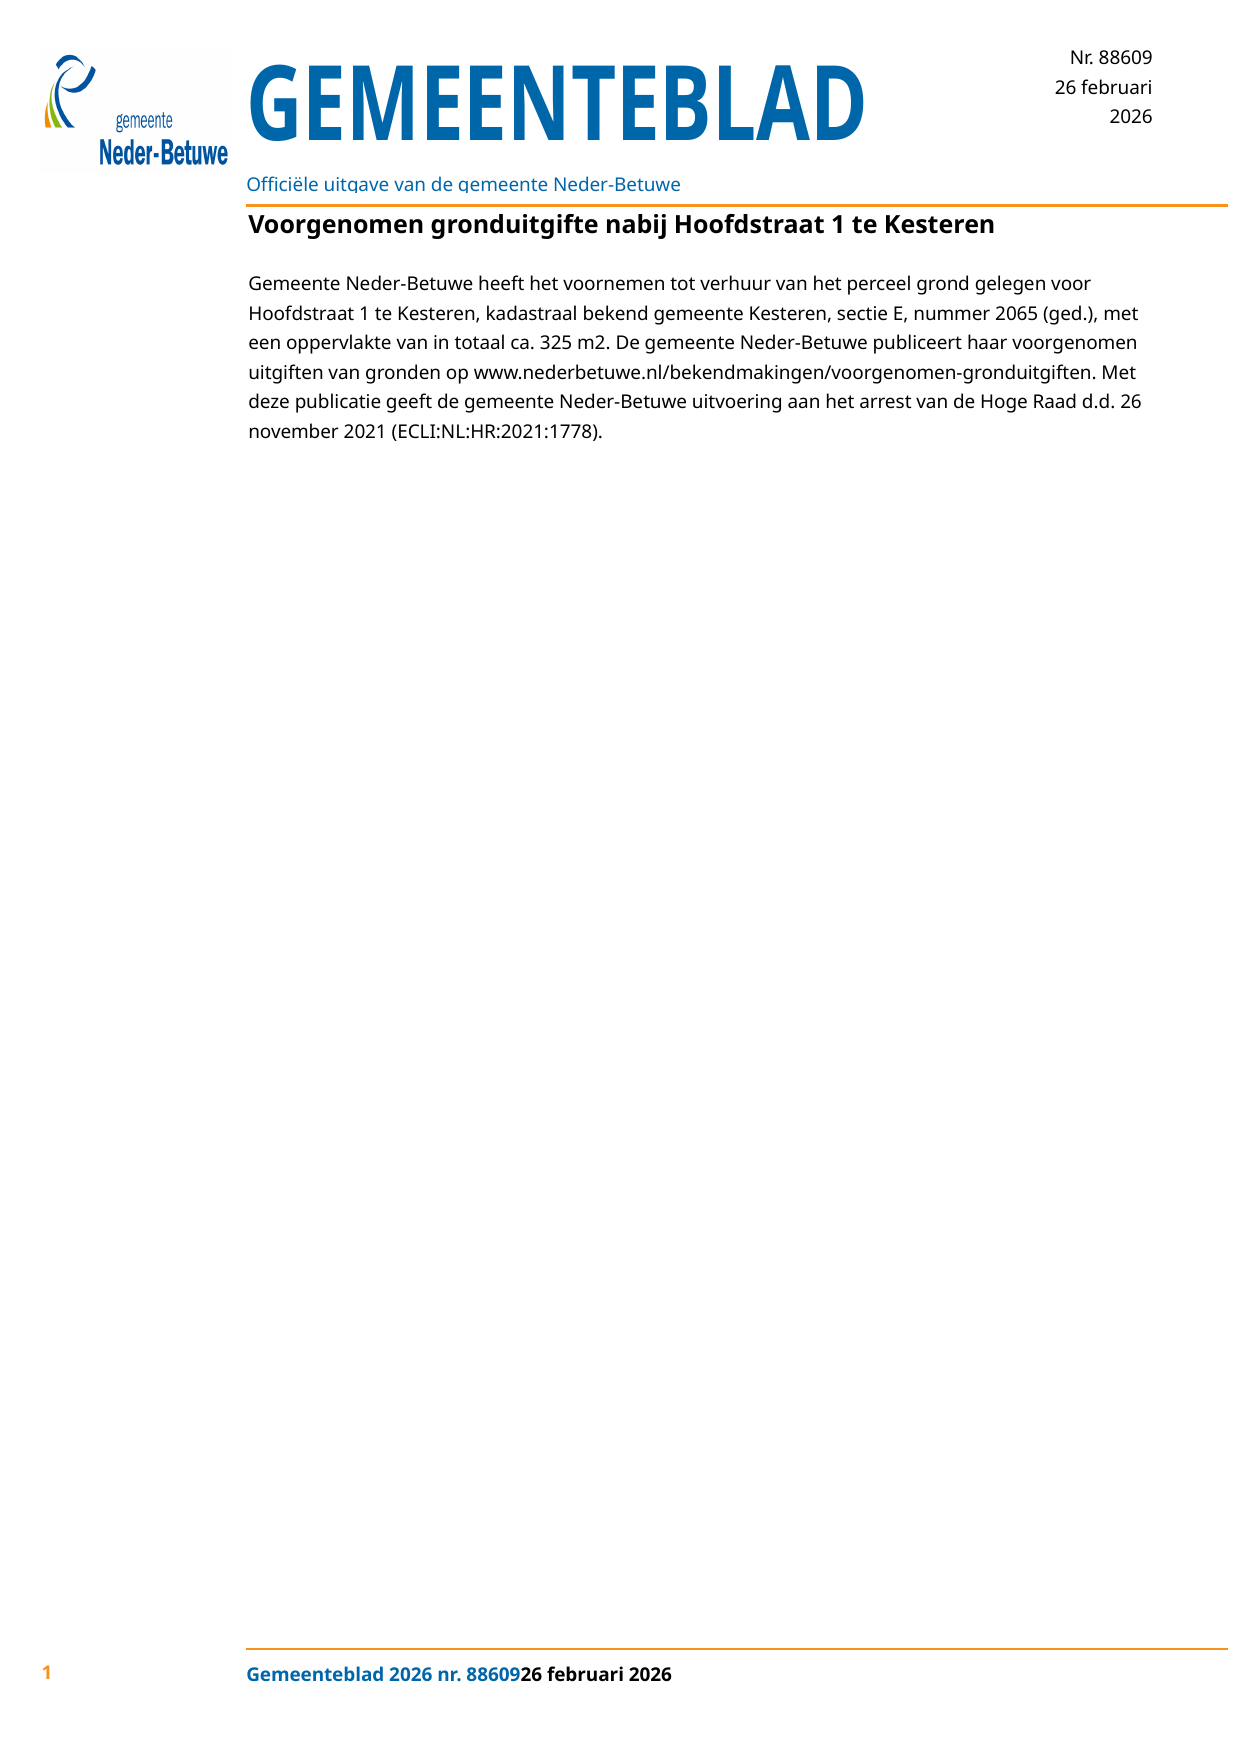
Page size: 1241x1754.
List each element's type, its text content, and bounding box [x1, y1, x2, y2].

text Gemeente Neder-Betuwe heeft het voornemen tot verhuur van het perceel grond gelegen voor Hoofdstraat 1 te Kesteren, kadastraal bekend gemeente Kesteren, sectie E, nummer 2065 (ged.), met een oppervlakte van in totaal ca. 325 m2. De gemeente Neder-Betuwe publiceert haar voorgenomen uitgiften van gronden op www.nederbetuwe.nl/bekendmakingen/voorgenomen-gronduitgiften. Met deze publicatie geeft de gemeente Neder-Betuwe uitvoering aan het arrest van de Hoge Raad d.d. 26 november 2021 (ECLI:NL:HR:2021:1778). [248, 270, 1152, 444]
text Voorgenomen gronduitgifte nabij Hoofdstraat 1 te Kesteren [248, 207, 1152, 241]
picture [41, 47, 231, 172]
